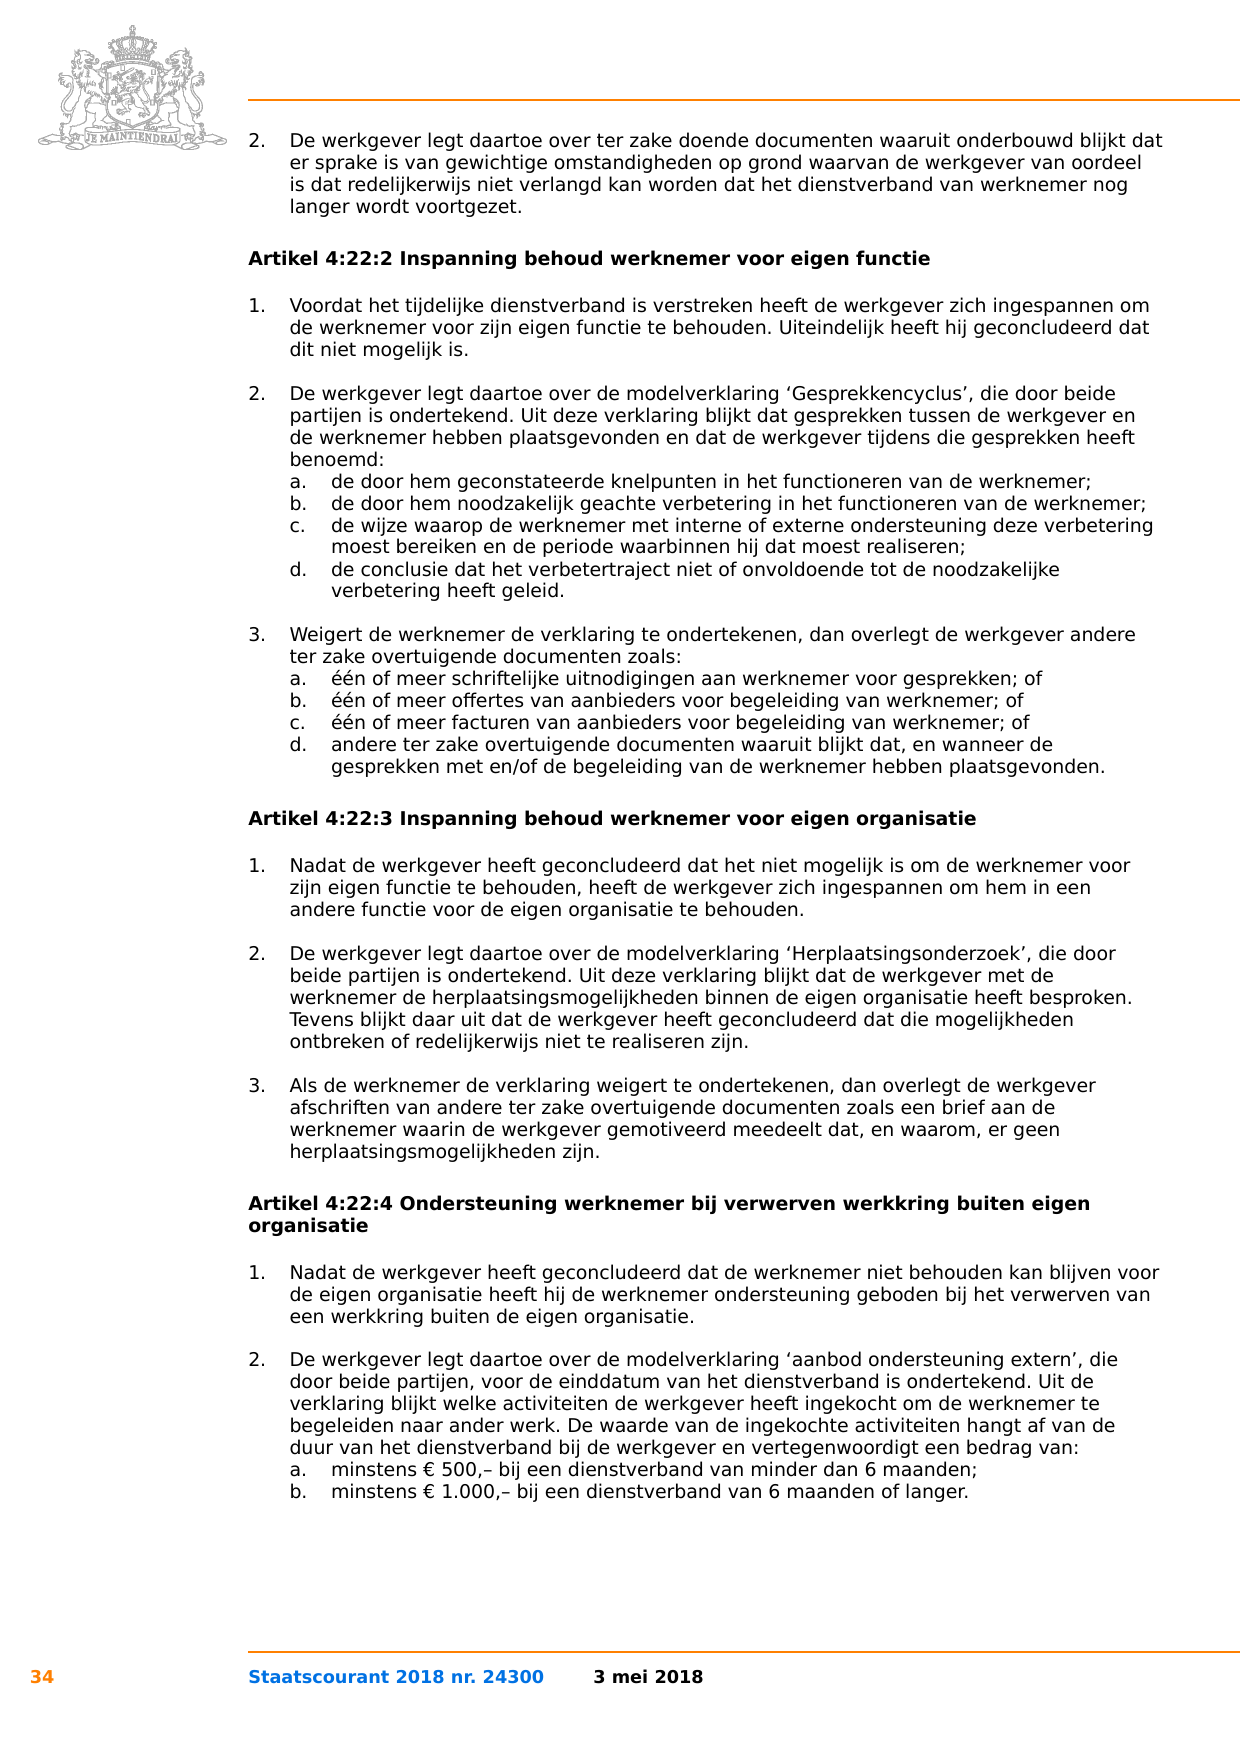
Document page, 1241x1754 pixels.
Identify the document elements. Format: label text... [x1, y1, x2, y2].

picture [38, 25, 227, 150]
subtitle Artikel 4:22:2 Inspanning behoud werknemer voor eigen functie [248, 248, 1163, 270]
text 1. Nadat de werkgever heeft geconcludeerd dat de werknemer niet behouden kan blijven voor de eigen organisatie heeft hij de werknemer ondersteuning geboden bij het verwerven van een werkkring buiten de eigen organisatie. [248, 1262, 1163, 1327]
text c. de wijze waarop de werknemer met interne of externe ondersteuning deze verbetering moest bereiken en de periode waarbinnen hij dat moest realiseren; [289, 514, 1163, 558]
subtitle Artikel 4:22:4 Ondersteuning werknemer bij verwerven werkkring buiten eigen organisatie [248, 1193, 1163, 1237]
text 1. Nadat de werkgever heeft geconcludeerd dat het niet mogelijk is om de werknemer voor zijn eigen functie te behouden, heeft de werkgever zich ingespannen om hem in een andere functie voor de eigen organisatie te behouden. [248, 855, 1163, 921]
text 3. Weigert de werknemer de verklaring te ondertekenen, dan overlegt de werkgever andere ter zake overtuigende documenten zoals: [248, 624, 1163, 668]
text 2. De werkgever legt daartoe over de modelverklaring ‘Gesprekkencyclus’, die door beide partijen is ondertekend. Uit deze verklaring blijkt dat gesprekken tussen de werkgever en de werknemer hebben plaatsgevonden en dat de werkgever tijdens die gesprekken heeft benoemd: [248, 383, 1163, 471]
text a. de door hem geconstateerde knelpunten in het functioneren van de werknemer; [289, 471, 1163, 492]
text d. de conclusie dat het verbetertraject niet of onvoldoende tot de noodzakelijke verbetering heeft geleid. [289, 558, 1163, 602]
text 2. De werkgever legt daartoe over de modelverklaring ‘Herplaatsingsonderzoek’, die door beide partijen is ondertekend. Uit deze verklaring blijkt dat de werkgever met de werknemer de herplaatsingsmogelijkheden binnen de eigen organisatie heeft besproken. Tevens blijkt daar uit dat de werkgever heeft geconcludeerd dat die mogelijkheden ontbreken of redelijkerwijs niet te realiseren zijn. [248, 943, 1163, 1053]
text 1. Voordat het tijdelijke dienstverband is verstreken heeft de werkgever zich ingespannen om de werknemer voor zijn eigen functie te behouden. Uiteindelijk heeft hij geconcludeerd dat dit niet mogelijk is. [248, 295, 1163, 361]
text 3. Als de werknemer de verklaring weigert te ondertekenen, dan overlegt de werkgever afschriften van andere ter zake overtuigende documenten zoals een brief aan de werknemer waarin de werkgever gemotiveerd meedeelt dat, en waarom, er geen herplaatsingsmogelijkheden zijn. [248, 1075, 1163, 1163]
text 2. De werkgever legt daartoe over de modelverklaring ‘aanbod ondersteuning extern’, die door beide partijen, voor de einddatum van het dienstverband is ondertekend. Uit de verklaring blijkt welke activiteiten de werkgever heeft ingekocht om de werknemer te begeleiden naar ander werk. De waarde van de ingekochte activiteiten hangt af van de duur van het dienstverband bij de werkgever en vertegenwoordigt een bedrag van: [248, 1349, 1163, 1459]
text a. minstens € 500,– bij een dienstverband van minder dan 6 maanden; [289, 1459, 1163, 1481]
text b. de door hem noodzakelijk geachte verbetering in het functioneren van de werknemer; [289, 492, 1163, 514]
text 2. De werkgever legt daartoe over ter zake doende documenten waaruit onderbouwd blijkt dat er sprake is van gewichtige omstandigheden op grond waarvan de werkgever van oordeel is dat redelijkerwijs niet verlangd kan worden dat het dienstverband van werknemer nog langer wordt voortgezet. [248, 130, 1163, 218]
text a. één of meer schriftelijke uitnodigingen aan werknemer voor gesprekken; of [289, 668, 1163, 690]
text d. andere ter zake overtuigende documenten waaruit blijkt dat, en wanneer de gesprekken met en/of de begeleiding van de werknemer hebben plaatsgevonden. [289, 734, 1163, 778]
text c. één of meer facturen van aanbieders voor begeleiding van werknemer; of [289, 712, 1163, 734]
subtitle Artikel 4:22:3 Inspanning behoud werknemer voor eigen organisatie [248, 808, 1163, 830]
text b. minstens € 1.000,– bij een dienstverband van 6 maanden of langer. [289, 1481, 1163, 1503]
text b. één of meer offertes van aanbieders voor begeleiding van werknemer; of [289, 690, 1163, 712]
